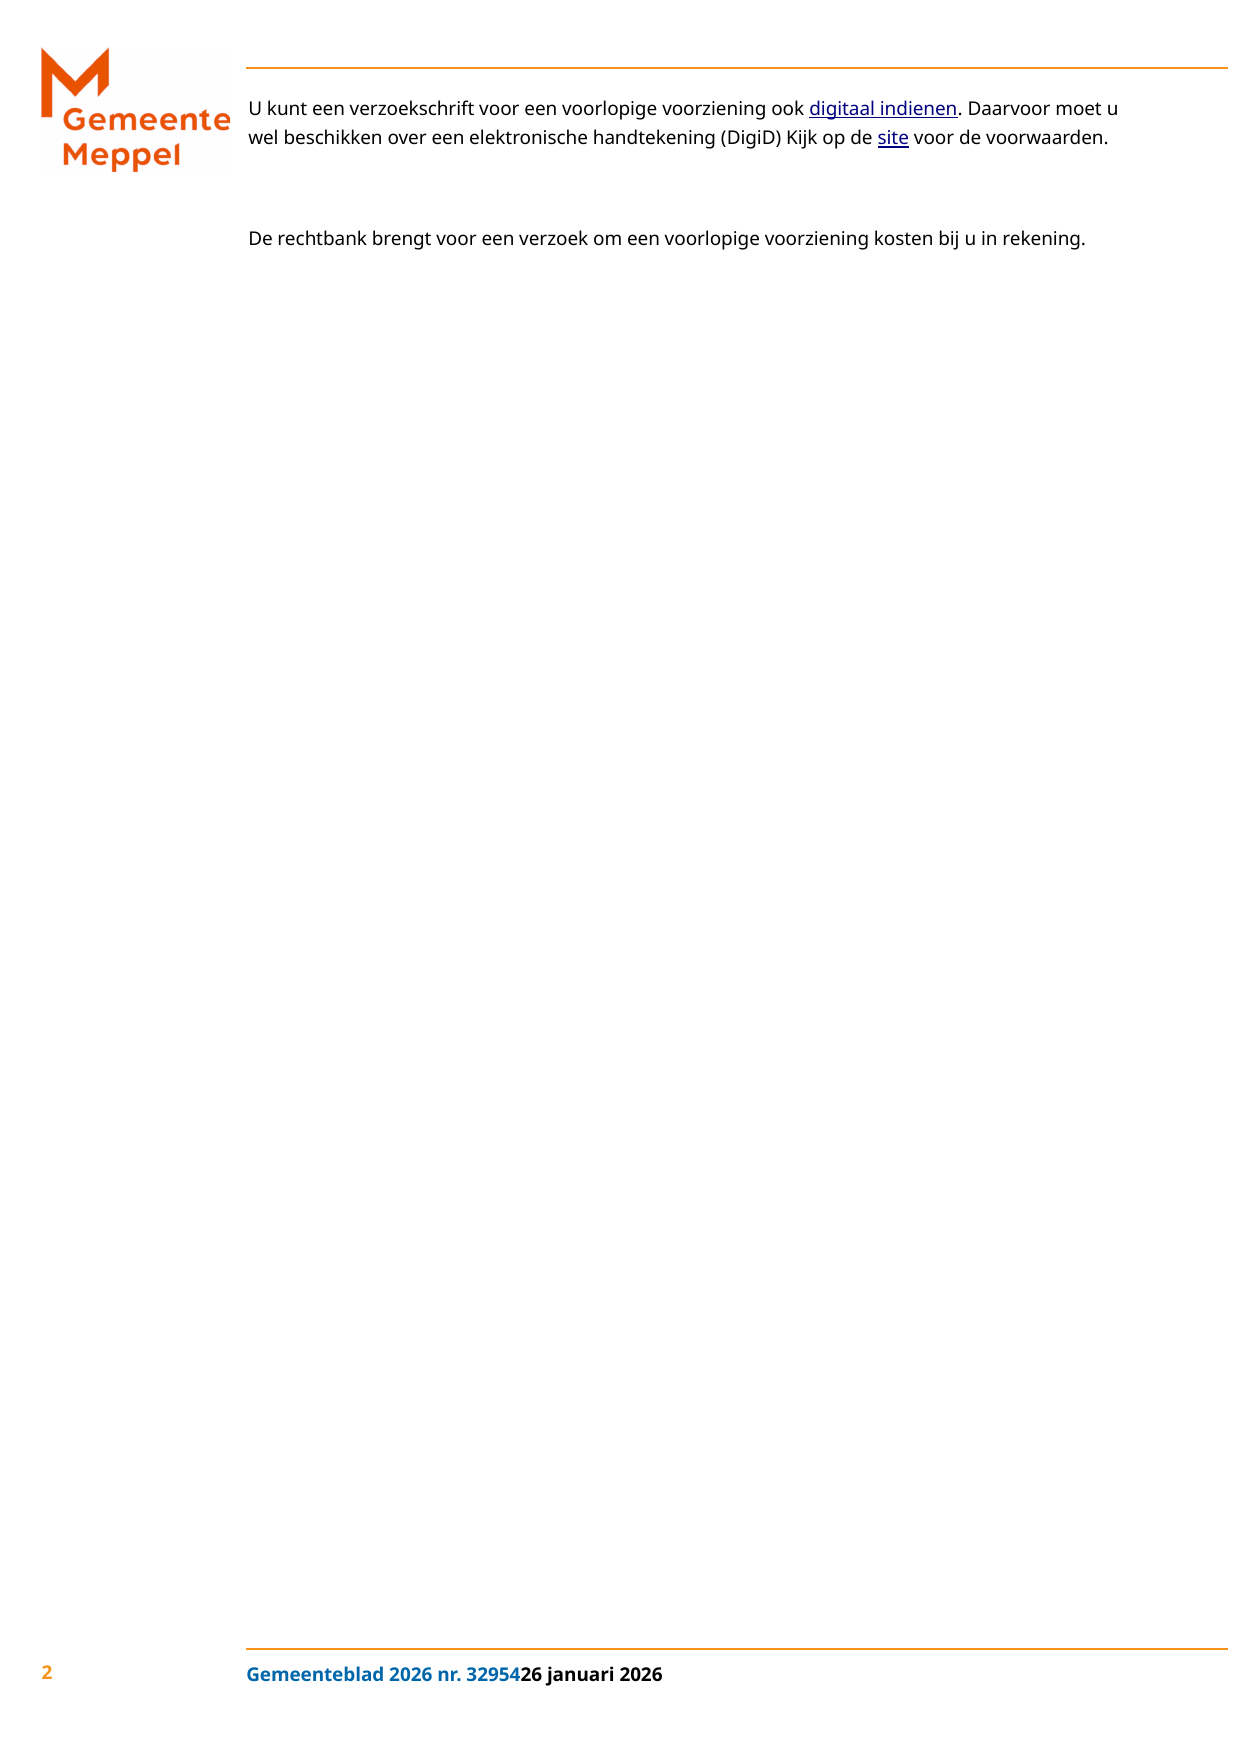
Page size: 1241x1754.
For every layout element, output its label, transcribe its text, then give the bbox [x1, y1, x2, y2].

text U kunt een verzoekschrift voor een voorlopige voorziening ook digitaal indienen. Daarvoor moet u wel beschikken over een elektronische handtekening (DigiD) Kijk op de site voor de voorwaarden. [248, 95, 1152, 150]
text De rechtbank brengt voor een verzoek om een voorlopige voorziening kosten bij u in rekening. [248, 225, 1152, 251]
picture [41, 47, 231, 172]
